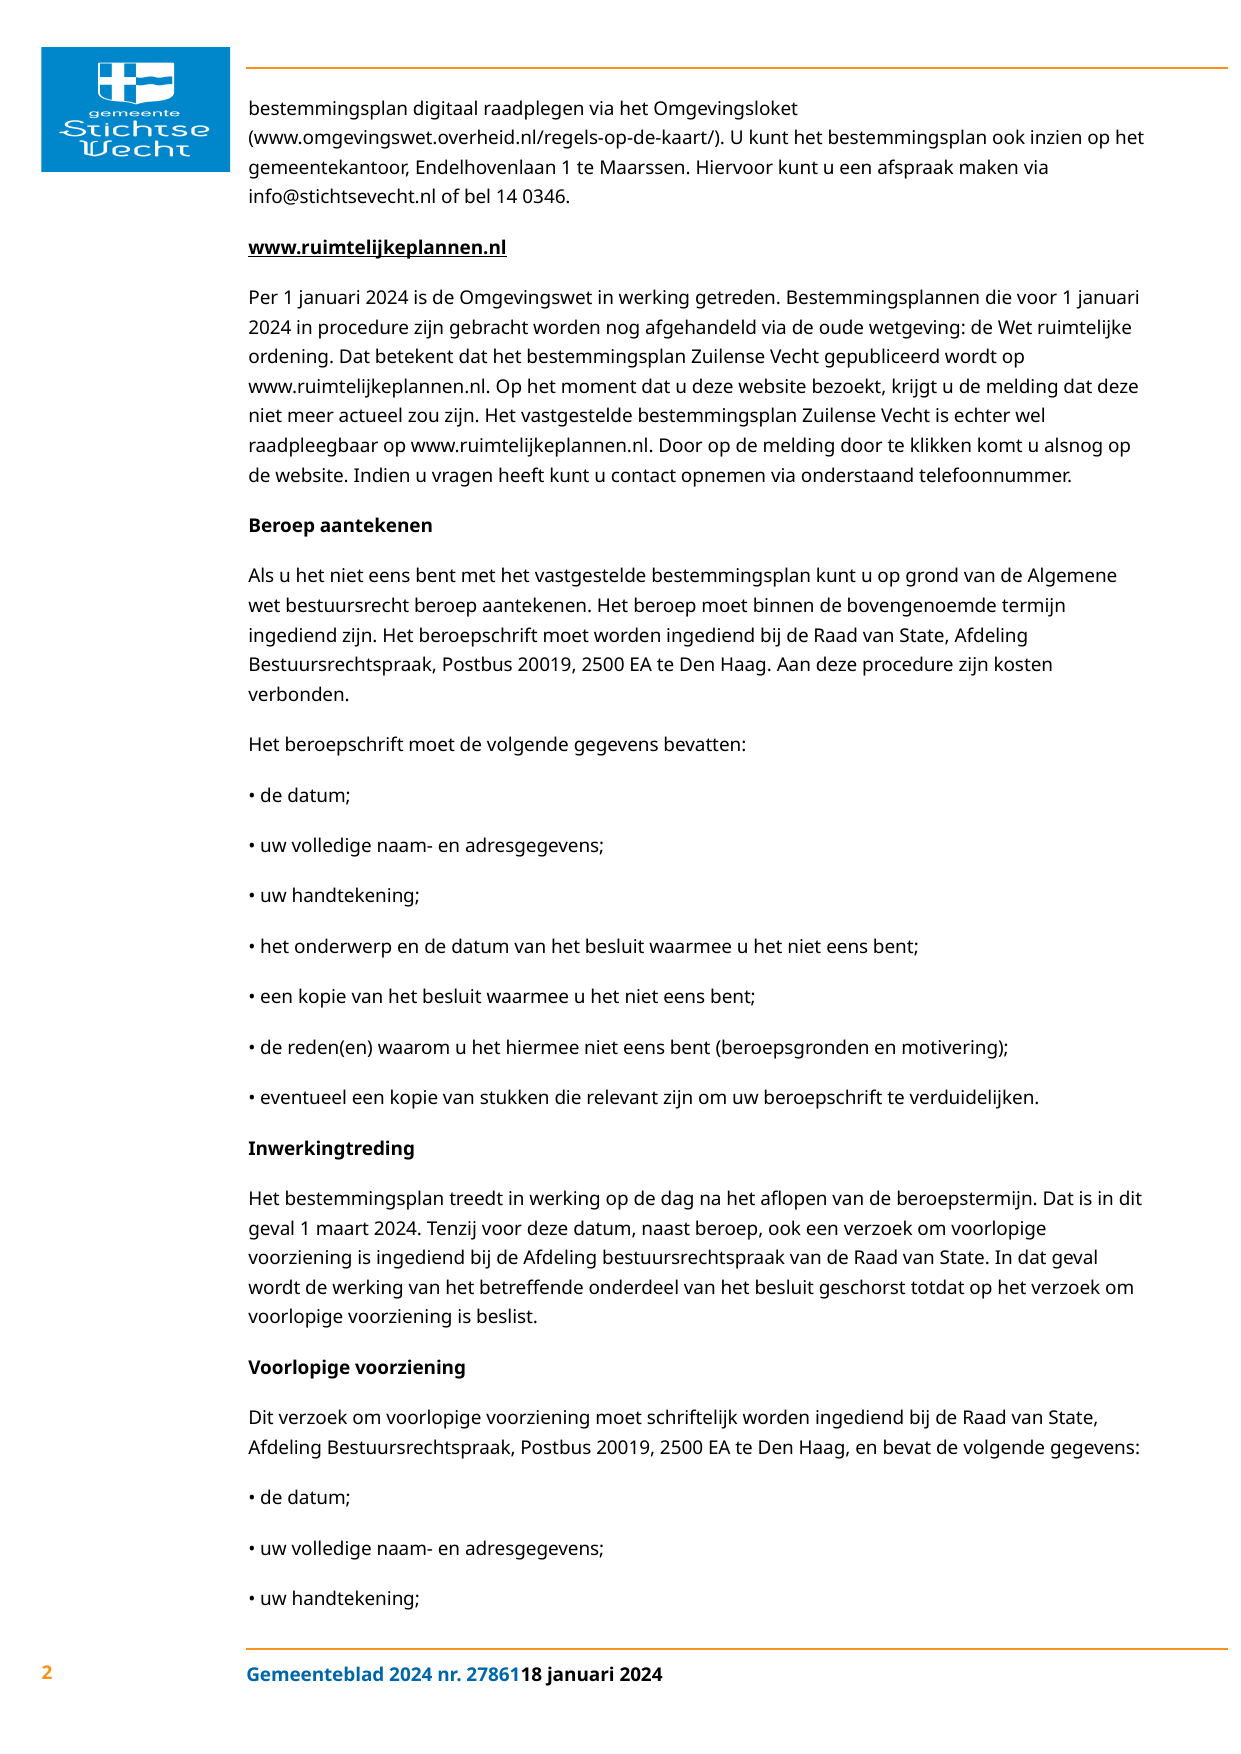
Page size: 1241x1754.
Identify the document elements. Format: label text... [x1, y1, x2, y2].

text • uw volledige naam- en adresgegevens; [248, 832, 1152, 858]
text Per 1 januari 2024 is de Omgevingswet in werking getreden. Bestemmingsplannen die voor 1 januari 2024 in procedure zijn gebracht worden nog afgehandeld via de oude wetgeving: de Wet ruimtelijke ordening. Dat betekent dat het bestemmingsplan Zuilense Vecht gepubliceerd wordt op www.ruimtelijkeplannen.nl. Op het moment dat u deze website bezoekt, krijgt u de melding dat deze niet meer actueel zou zijn. Het vastgestelde bestemmingsplan Zuilense Vecht is echter wel raadpleegbaar op www.ruimtelijkeplannen.nl. Door op de melding door te klikken komt u alsnog op de website. Indien u vragen heeft kunt u contact opnemen via onderstaand telefoonnummer. [248, 284, 1152, 488]
text Het bestemmingsplan treedt in werking op de dag na het aflopen van de beroepstermijn. Dat is in dit geval 1 maart 2024. Tenzij voor deze datum, naast beroep, ook een verzoek om voorlopige voorziening is ingediend bij de Afdeling bestuursrechtspraak van de Raad van State. In dat geval wordt de werking van het betreffende onderdeel van het besluit geschorst totdat op het verzoek om voorlopige voorziening is beslist. [248, 1185, 1152, 1329]
text Dit verzoek om voorlopige voorziening moet schriftelijk worden ingediend bij de Raad van State, Afdeling Bestuursrechtspraak, Postbus 20019, 2500 EA te Den Haag, en bevat de volgende gegevens: [248, 1404, 1152, 1460]
picture [99, 63, 135, 101]
text www.ruimtelijkeplannen.nl [248, 234, 1152, 260]
text Voorlopige voorziening [248, 1354, 1152, 1380]
text • het onderwerp en de datum van het besluit waarmee u het niet eens bent; [248, 933, 1152, 959]
picture [137, 63, 174, 103]
text • eventueel een kopie van stukken die relevant zijn om uw beroepschrift te verduidelijken. [248, 1084, 1152, 1110]
text • uw volledige naam- en adresgegevens; [248, 1535, 1152, 1561]
text Als u het niet eens bent met het vastgestelde bestemmingsplan kunt u op grond van de Algemene wet bestuursrecht beroep aantekenen. Het beroep moet binnen de bovengenoemde termijn ingediend zijn. Het beroepschrift moet worden ingediend bij de Raad van State, Afdeling Bestuursrechtspraak, Postbus 20019, 2500 EA te Den Haag. Aan deze procedure zijn kosten verbonden. [248, 563, 1152, 707]
text • de reden(en) waarom u het hiermee niet eens bent (beroepsgronden en motivering); [248, 1034, 1152, 1060]
text • een kopie van het besluit waarmee u het niet eens bent; [248, 983, 1152, 1009]
text Beroep aantekenen [248, 512, 1152, 538]
text • de datum; [248, 1484, 1152, 1510]
text • uw handtekening; [248, 883, 1152, 908]
text bestemmingsplan digitaal raadplegen via het Omgevingsloket (www.omgevingswet.overheid.nl/regels-op-de-kaart/). U kunt het bestemmingsplan ook inzien op het gemeentekantoor, Endelhovenlaan 1 te Maarssen. Hiervoor kunt u een afspraak maken via info@stichtsevecht.nl of bel 14 0346. [248, 95, 1152, 209]
text Inwerkingtreding [248, 1135, 1152, 1161]
text Het beroepschrift moet de volgende gegevens bevatten: [248, 731, 1152, 757]
text • uw handtekening; [248, 1585, 1152, 1611]
text • de datum; [248, 782, 1152, 808]
